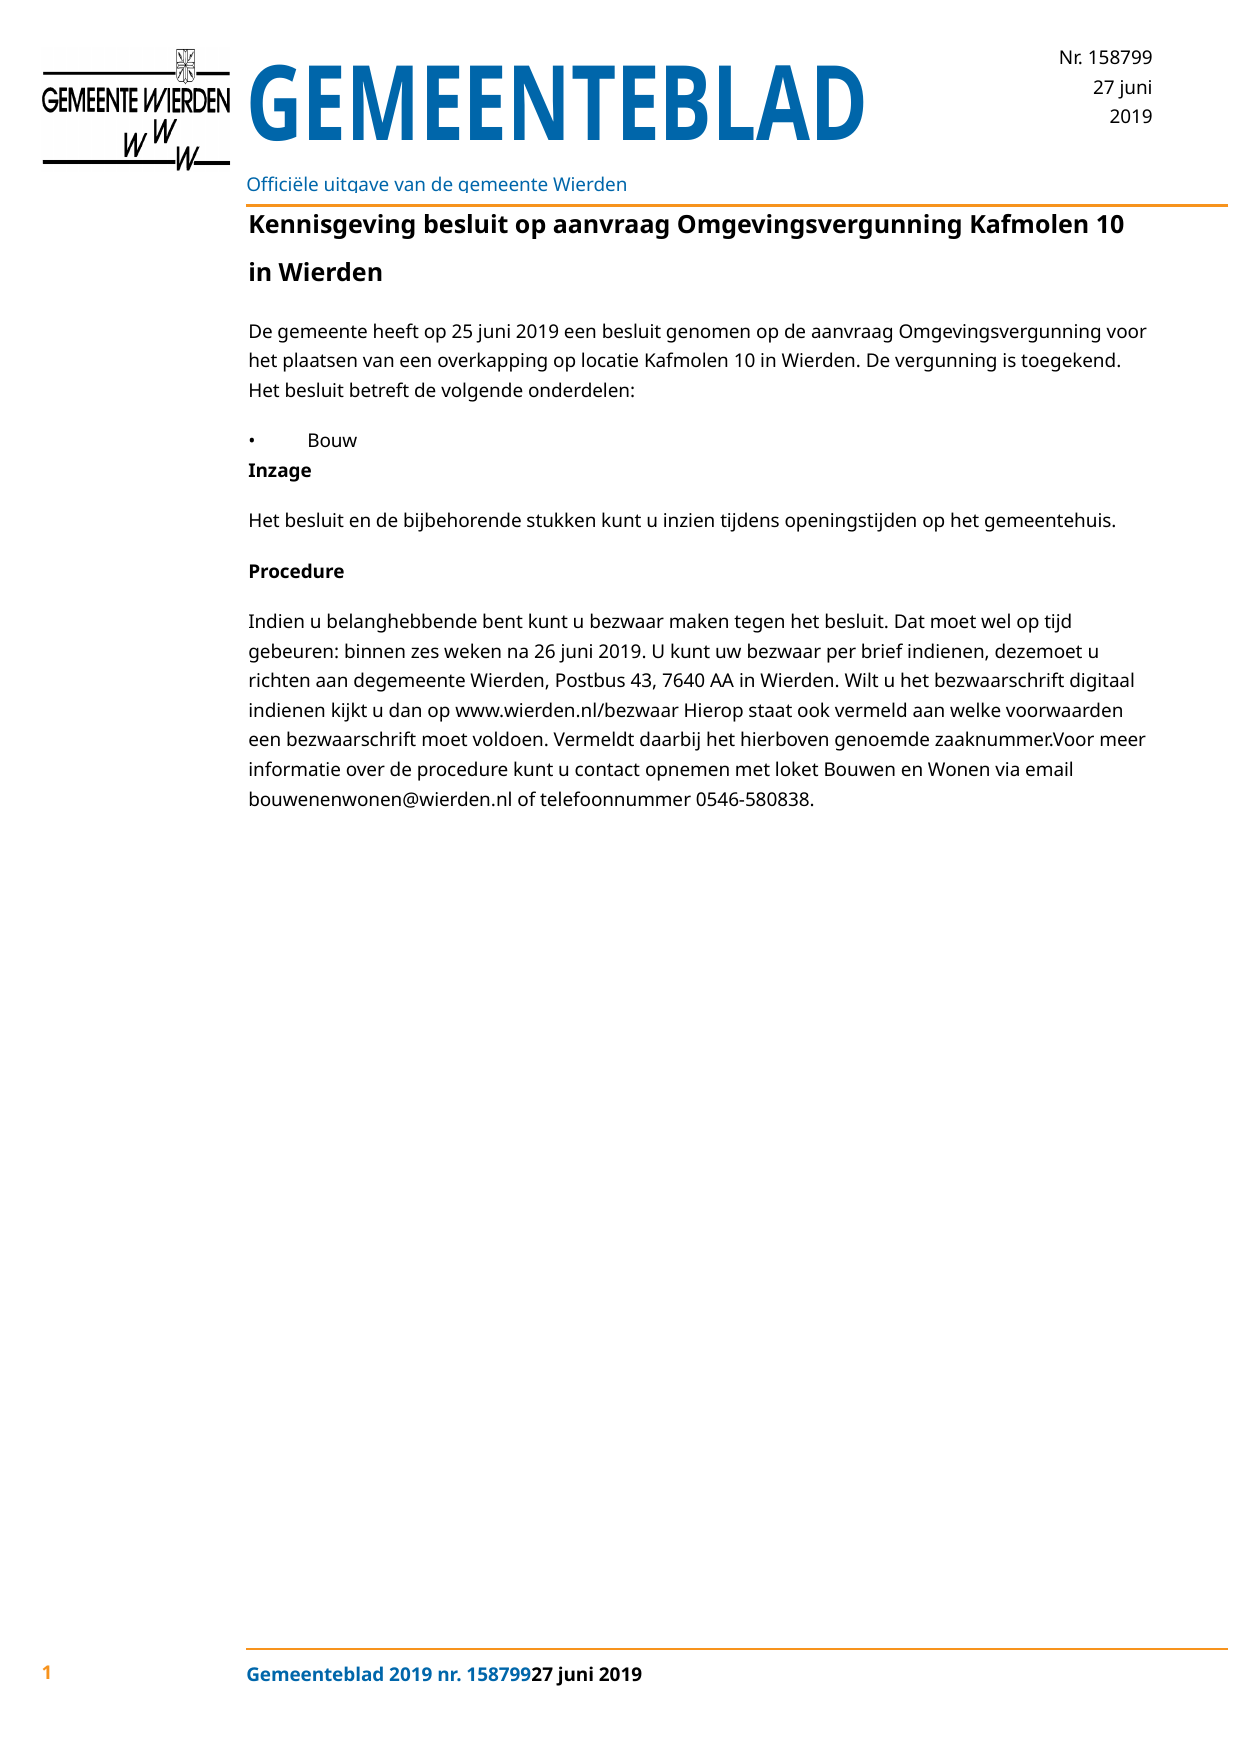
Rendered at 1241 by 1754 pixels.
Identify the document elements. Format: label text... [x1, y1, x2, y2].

text Het besluit en de bijbehorende stukken kunt u inzien tijdens openingstijden op het gemeentehuis. [248, 507, 1152, 533]
picture [41, 47, 231, 172]
text Indien u belanghebbende bent kunt u bezwaar maken tegen het besluit. Dat moet wel op tijd gebeuren: binnen zes weken na 26 juni 2019. U kunt uw bezwaar per brief indienen, dezemoet u richten aan degemeente Wierden, Postbus 43, 7640 AA in Wierden. Wilt u het bezwaarschrift digitaal indienen kijkt u dan op www.wierden.nl/bezwaar Hierop staat ook vermeld aan welke voorwaarden een bezwaarschrift moet voldoen. Vermeldt daarbij het hierboven genoemde zaaknummer.Voor meer informatie over de procedure kunt u contact opnemen met loket Bouwen en Wonen via email bouwenenwonen@wierden.nl of telefoonnummer 0546-580838. [248, 608, 1152, 812]
text De gemeente heeft op 25 juni 2019 een besluit genomen op de aanvraag Omgevingsvergunning voor het plaatsen van een overkapping op locatie Kafmolen 10 in Wierden. De vergunning is toegekend. Het besluit betreft de volgende onderdelen: [248, 318, 1152, 403]
text Procedure [248, 558, 1152, 584]
list Bouw [248, 427, 1152, 453]
text Kennisgeving besluit op aanvraag Omgevingsvergunning Kafmolen 10 in Wierden [248, 207, 1152, 288]
text Inzage [248, 457, 1152, 483]
